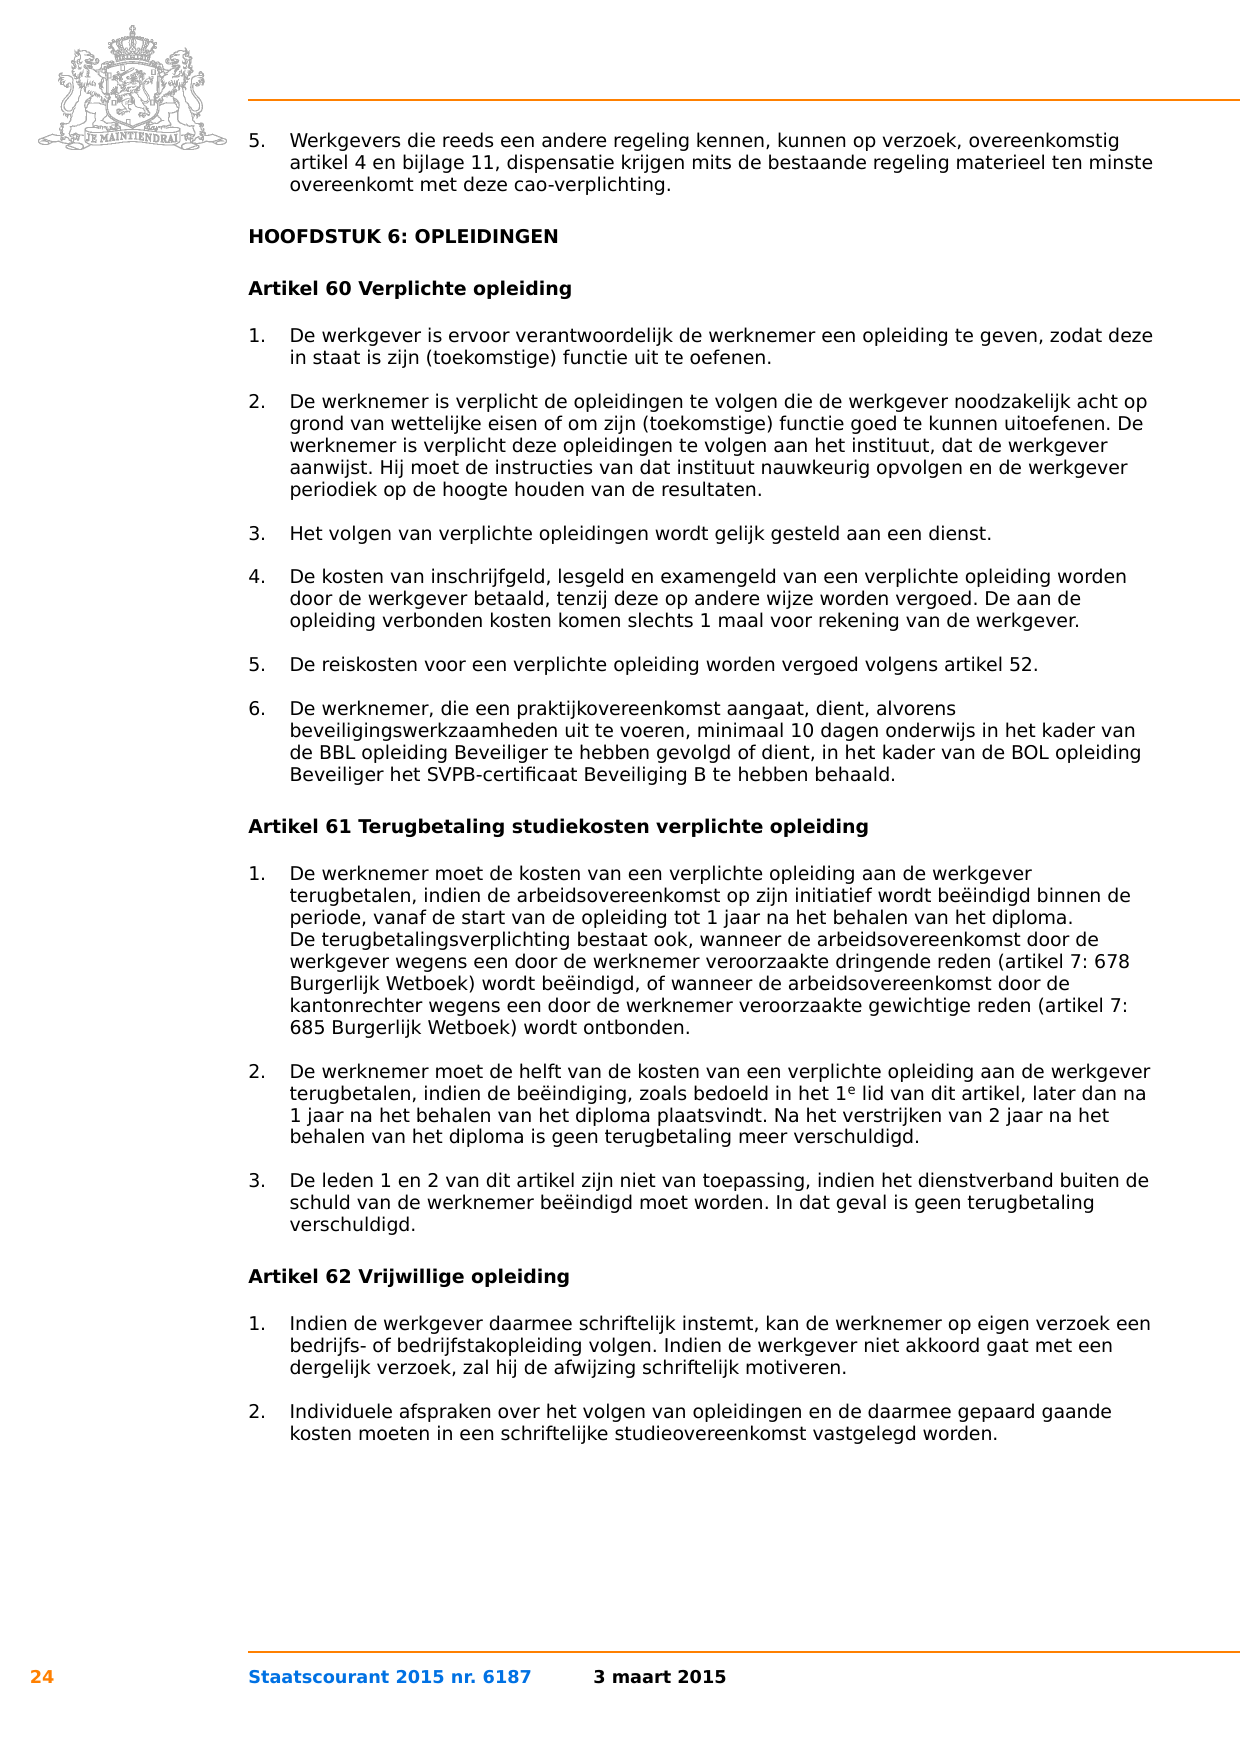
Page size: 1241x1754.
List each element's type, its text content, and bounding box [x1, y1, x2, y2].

subtitle Artikel 61 Terugbetaling studiekosten verplichte opleiding [248, 816, 1163, 838]
text 3. De leden 1 en 2 van dit artikel zijn niet van toepassing, indien het dienstverband buiten de schuld van de werknemer beëindigd moet worden. In dat geval is geen terugbetaling verschuldigd. [248, 1170, 1163, 1236]
text 5. Werkgevers die reeds een andere regeling kennen, kunnen op verzoek, overeenkomstig artikel 4 en bijlage 11, dispensatie krijgen mits de bestaande regeling materieel ten minste overeenkomt met deze cao-verplichting. [248, 130, 1163, 196]
subtitle Artikel 60 Verplichte opleiding [248, 278, 1163, 300]
text 3. Het volgen van verplichte opleidingen wordt gelijk gesteld aan een dienst. [248, 522, 1163, 544]
picture [38, 25, 227, 150]
text 4. De kosten van inschrijfgeld, lesgeld en examengeld van een verplichte opleiding worden door de werkgever betaald, tenzij deze op andere wijze worden vergoed. De aan de opleiding verbonden kosten komen slechts 1 maal voor rekening van de werkgever. [248, 566, 1163, 632]
text 2. De werknemer is verplicht de opleidingen te volgen die de werkgever noodzakelijk acht op grond van wettelijke eisen of om zijn (toekomstige) functie goed te kunnen uitoefenen. De werknemer is verplicht deze opleidingen te volgen aan het instituut, dat de werkgever aanwijst. Hij moet de instructies van dat instituut nauwkeurig opvolgen en de werkgever periodiek op de hoogte houden van de resultaten. [248, 391, 1163, 501]
text De terugbetalingsverplichting bestaat ook, wanneer de arbeidsovereenkomst door de werkgever wegens een door de werknemer veroorzaakte dringende reden (artikel 7: 678 Burgerlijk Wetboek) wordt beëindigd, of wanneer de arbeidsovereenkomst door de kantonrechter wegens een door de werknemer veroorzaakte gewichtige reden (artikel 7: 685 Burgerlijk Wetboek) wordt ontbonden. [289, 929, 1163, 1039]
text 1. Indien de werkgever daarmee schriftelijk instemt, kan de werknemer op eigen verzoek een bedrijfs- of bedrijfstakopleiding volgen. Indien de werkgever niet akkoord gaat met een dergelijk verzoek, zal hij de afwijzing schriftelijk motiveren. [248, 1313, 1163, 1379]
text 5. De reiskosten voor een verplichte opleiding worden vergoed volgens artikel 52. [248, 654, 1163, 676]
text 2. Individuele afspraken over het volgen van opleidingen en de daarmee gepaard gaande kosten moeten in een schriftelijke studieovereenkomst vastgelegd worden. [248, 1401, 1163, 1445]
subtitle Artikel 62 Vrijwillige opleiding [248, 1266, 1163, 1288]
text 1. De werknemer moet de kosten van een verplichte opleiding aan de werkgever terugbetalen, indien de arbeidsovereenkomst op zijn initiatief wordt beëindigd binnen de periode, vanaf de start van de opleiding tot 1 jaar na het behalen van het diploma. [248, 863, 1163, 929]
text 1. De werkgever is ervoor verantwoordelijk de werknemer een opleiding te geven, zodat deze in staat is zijn (toekomstige) functie uit te oefenen. [248, 325, 1163, 369]
text 6. De werknemer, die een praktijkovereenkomst aangaat, dient, alvorens beveiligingswerkzaamheden uit te voeren, minimaal 10 dagen onderwijs in het kader van de BBL opleiding Beveiliger te hebben gevolgd of dient, in het kader van de BOL opleiding Beveiliger het SVPB-certificaat Beveiliging B te hebben behaald. [248, 698, 1163, 786]
subtitle HOOFDSTUK 6: OPLEIDINGEN [248, 226, 1163, 248]
text 2. De werknemer moet de helft van de kosten van een verplichte opleiding aan de werkgever terugbetalen, indien de beëindiging, zoals bedoeld in het 1e lid van dit artikel, later dan na 1 jaar na het behalen van het diploma plaatsvindt. Na het verstrijken van 2 jaar na het behalen van het diploma is geen terugbetaling meer verschuldigd. [248, 1061, 1163, 1148]
